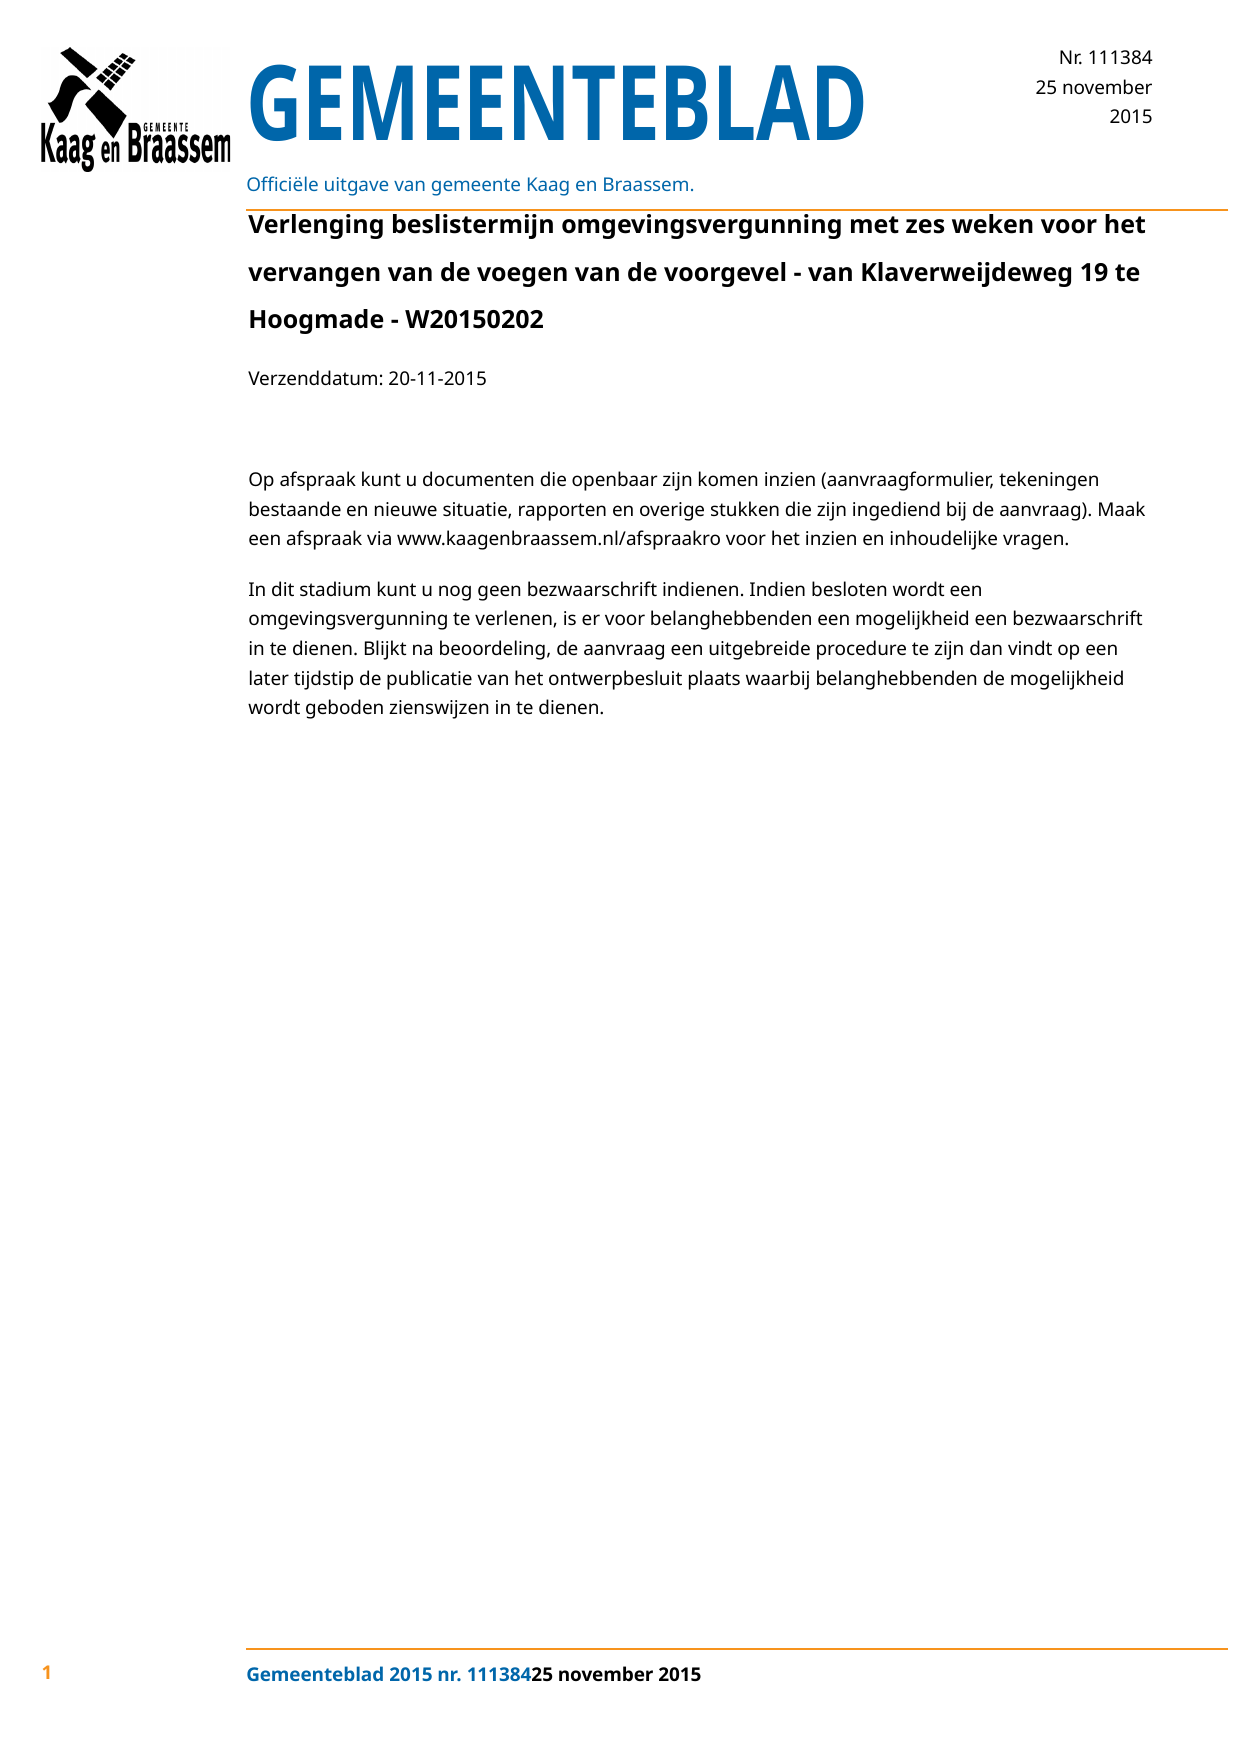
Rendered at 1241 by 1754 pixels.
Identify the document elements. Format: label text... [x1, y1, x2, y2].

text Verzenddatum: 20-11-2015 [248, 366, 1152, 391]
text Op afspraak kunt u documenten die openbaar zijn komen inzien (aanvraagformulier, tekeningen bestaande en nieuwe situatie, rapporten en overige stukken die zijn ingediend bij de aanvraag). Maak een afspraak via www.kaagenbraassem.nl/afspraakro voor het inzien en inhoudelijke vragen. [248, 466, 1152, 551]
text In dit stadium kunt u nog geen bezwaarschrift indienen. Indien besloten wordt een omgevingsvergunning te verlenen, is er voor belanghebbenden een mogelijkheid een bezwaarschrift in te dienen. Blijkt na beoordeling, de aanvraag een uitgebreide procedure te zijn dan vindt op een later tijdstip de publicatie van het ontwerpbesluit plaats waarbij belanghebbenden de mogelijkheid wordt geboden zienswijzen in te dienen. [248, 576, 1152, 720]
picture [41, 47, 231, 172]
text Verlenging beslistermijn omgevingsvergunning met zes weken voor het vervangen van de voegen van de voorgevel - van Klaverweijdeweg 19 te Hoogmade - W20150202 [248, 211, 1152, 336]
